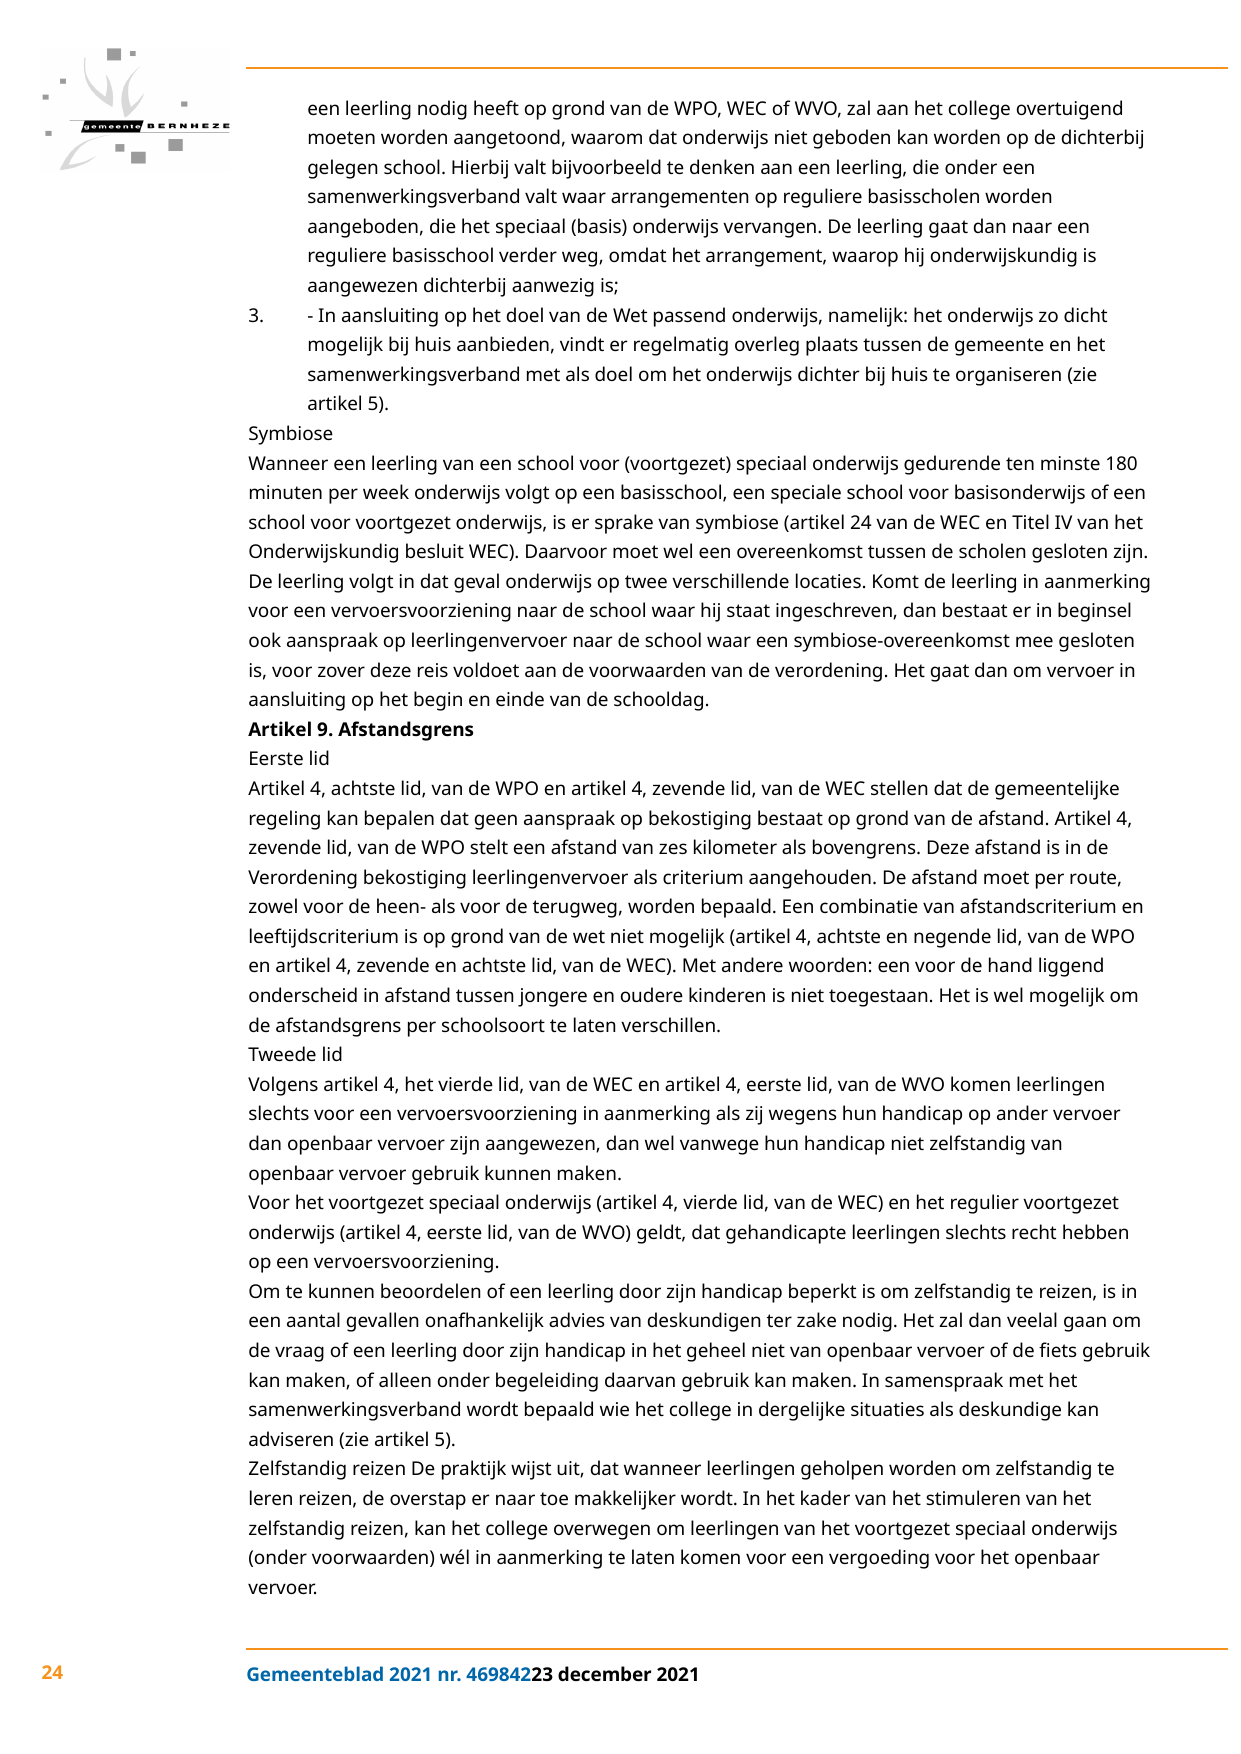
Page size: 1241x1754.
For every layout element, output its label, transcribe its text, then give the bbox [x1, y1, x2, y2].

text Volgens artikel 4, het vierde lid, van de WEC en artikel 4, eerste lid, van de WVO komen leerlingen slechts voor een vervoersvoorziening in aanmerking als zij wegens hun handicap op ander vervoer dan openbaar vervoer zijn aangewezen, dan wel vanwege hun handicap niet zelfstandig van openbaar vervoer gebruik kunnen maken. [248, 1071, 1152, 1186]
list een leerling nodig heeft op grond van de WPO, WEC of WVO, zal aan het college overtuigend moeten worden aangetoond, waarom dat onderwijs niet geboden kan worden op de dichterbij gelegen school. Hierbij valt bijvoorbeeld te denken aan een leerling, die onder een samenwerkingsverband valt waar arrangementen op reguliere basisscholen worden aangeboden, die het speciaal (basis) onderwijs vervangen. De leerling gaat dan naar een reguliere basisschool verder weg, omdat het arrangement, waarop hij onderwijskundig is aangewezen dichterbij aanwezig is; [248, 95, 1152, 298]
text Zelfstandig reizen De praktijk wijst uit, dat wanneer leerlingen geholpen worden om zelfstandig te leren reizen, de overstap er naar toe makkelijker wordt. In het kader van het stimuleren van het zelfstandig reizen, kan het college overwegen om leerlingen van het voortgezet speciaal onderwijs (onder voorwaarden) wél in aanmerking te laten komen voor een vergoeding voor het openbaar vervoer. [248, 1456, 1152, 1600]
text Artikel 9. Afstandsgrens [248, 716, 1152, 742]
text Artikel 4, achtste lid, van de WPO en artikel 4, zevende lid, van de WEC stellen dat de gemeentelijke regeling kan bepalen dat geen aanspraak op bekostiging bestaat op grond van de afstand. Artikel 4, zevende lid, van de WPO stelt een afstand van zes kilometer als bovengrens. Deze afstand is in de Verordening bekostiging leerlingenvervoer als criterium aangehouden. De afstand moet per route, zowel voor de heen- als voor de terugweg, worden bepaald. Een combinatie van afstandscriterium en leeftijdscriterium is op grond van de wet niet mogelijk (artikel 4, achtste en negende lid, van de WPO en artikel 4, zevende en achtste lid, van de WEC). Met andere woorden: een voor de hand liggend onderscheid in afstand tussen jongere en oudere kinderen is niet toegestaan. Het is wel mogelijk om de afstandsgrens per schoolsoort te laten verschillen. [248, 775, 1152, 1038]
text Wanneer een leerling van een school voor (voortgezet) speciaal onderwijs gedurende ten minste 180 minuten per week onderwijs volgt op een basisschool, een speciale school voor basisonderwijs of een school voor voortgezet onderwijs, is er sprake van symbiose (artikel 24 van de WEC en Titel IV van het Onderwijskundig besluit WEC). Daarvoor moet wel een overeenkomst tussen de scholen gesloten zijn. De leerling volgt in dat geval onderwijs op twee verschillende locaties. Komt de leerling in aanmerking voor een vervoersvoorziening naar de school waar hij staat ingeschreven, dan bestaat er in beginsel ook aanspraak op leerlingenvervoer naar de school waar een symbiose-overeenkomst mee gesloten is, voor zover deze reis voldoet aan de voorwaarden van de verordening. Het gaat dan om vervoer in aansluiting op het begin en einde van de schooldag. [248, 450, 1152, 712]
text Symbiose [248, 420, 1152, 446]
picture [41, 47, 231, 172]
text Om te kunnen beoordelen of een leerling door zijn handicap beperkt is om zelfstandig te reizen, is in een aantal gevallen onafhankelijk advies van deskundigen ter zake nodig. Het zal dan veelal gaan om de vraag of een leerling door zijn handicap in het geheel niet van openbaar vervoer of de fiets gebruik kan maken, of alleen onder begeleiding daarvan gebruik kan maken. In samenspraak met het samenwerkingsverband wordt bepaald wie het college in dergelijke situaties als deskundige kan adviseren (zie artikel 5). [248, 1278, 1152, 1452]
text Tweede lid [248, 1041, 1152, 1067]
list - In aansluiting op het doel van de Wet passend onderwijs, namelijk: het onderwijs zo dicht mogelijk bij huis aanbieden, vindt er regelmatig overleg plaats tussen de gemeente en het samenwerkingsverband met als doel om het onderwijs dichter bij huis te organiseren (zie artikel 5). [248, 302, 1152, 416]
text Voor het voortgezet speciaal onderwijs (artikel 4, vierde lid, van de WEC) en het regulier voortgezet onderwijs (artikel 4, eerste lid, van de WVO) geldt, dat gehandicapte leerlingen slechts recht hebben op een vervoersvoorziening. [248, 1189, 1152, 1274]
text Eerste lid [248, 746, 1152, 771]
